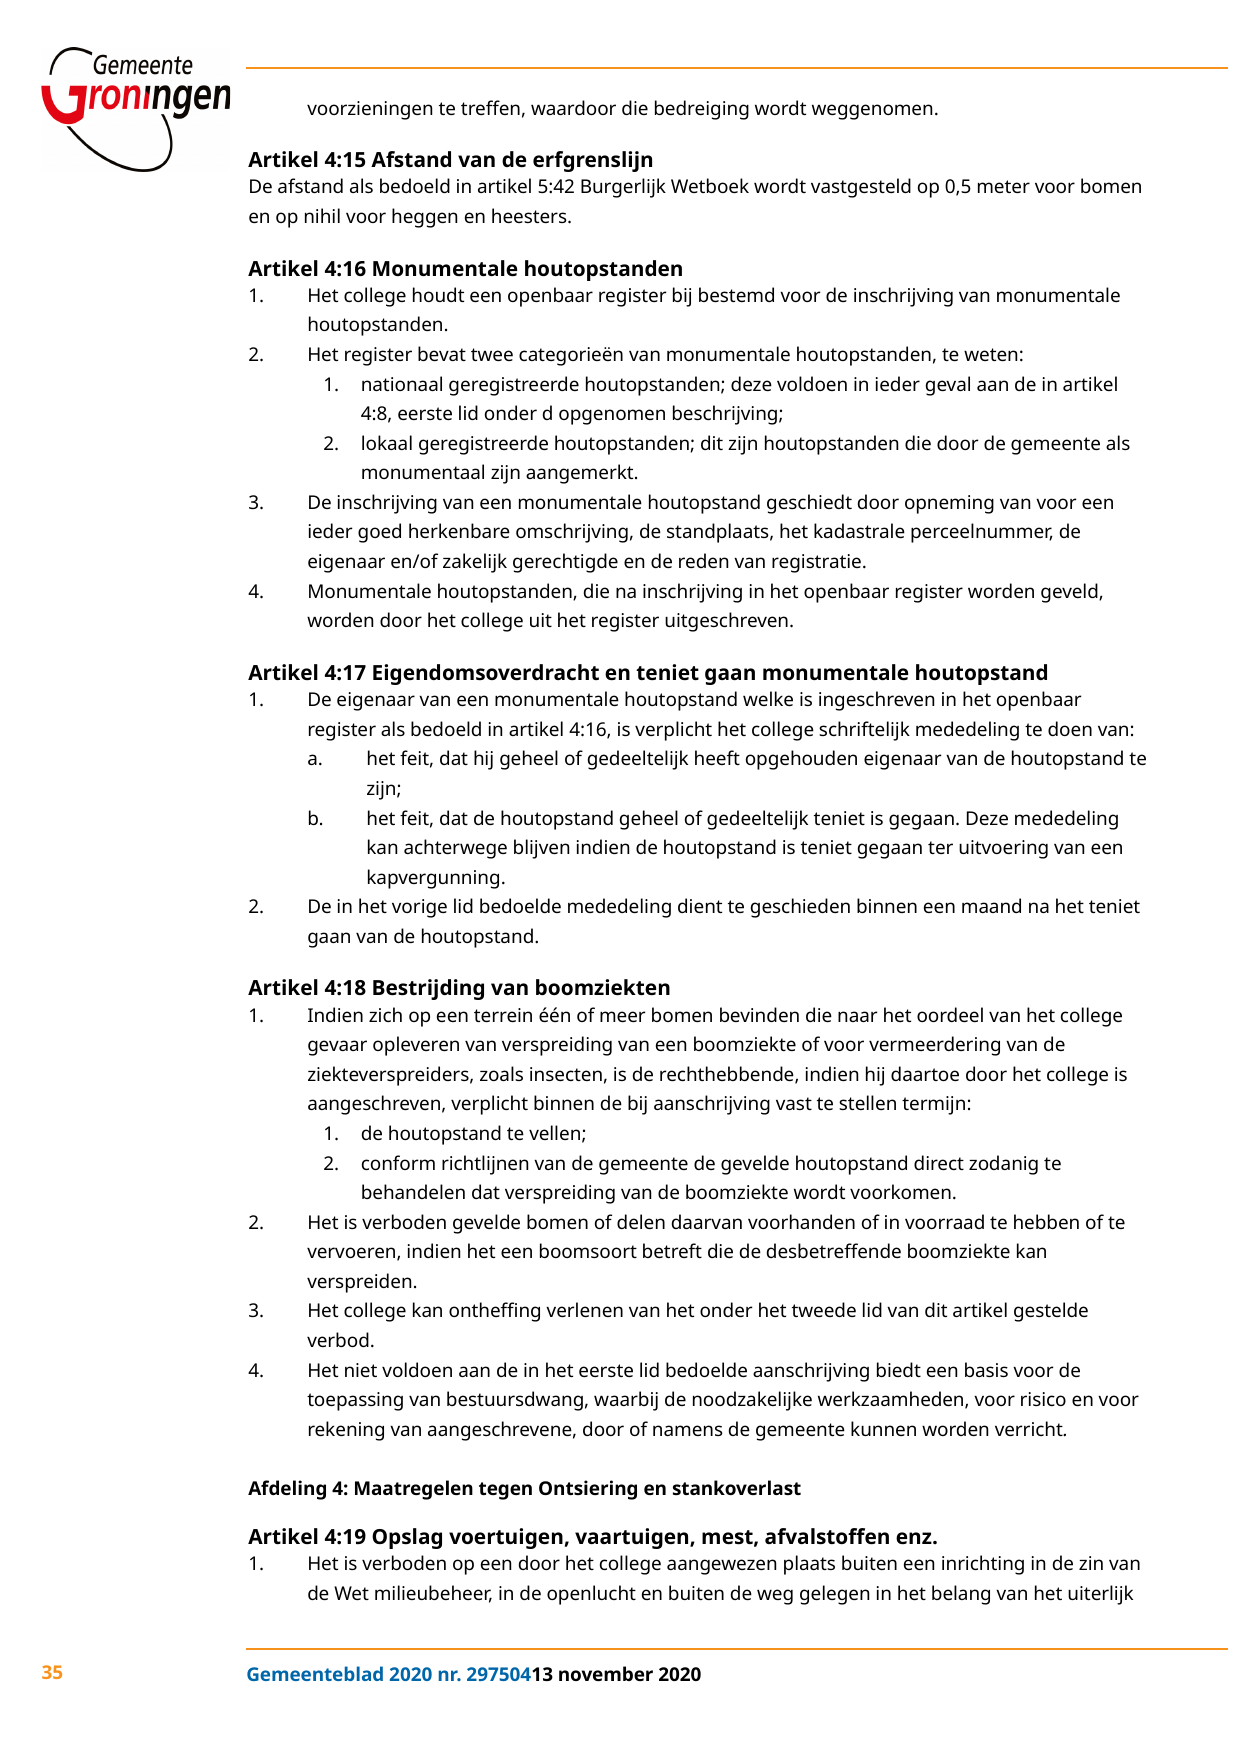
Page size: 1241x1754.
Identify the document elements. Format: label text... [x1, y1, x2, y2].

text Artikel 4:19 Opslag voertuigen, vaartuigen, mest, afvalstoffen enz. [248, 1522, 1152, 1550]
text Artikel 4:15 Afstand van de erfgrenslijn [248, 145, 1152, 174]
text Artikel 4:17 Eigendomsoverdracht en teniet gaan monumentale houtopstand [248, 658, 1152, 686]
list Het is verboden gevelde bomen of delen daarvan voorhanden of in voorraad te hebben of te vervoeren, indien het een boomsoort betreft die de desbetreffende boomziekte kan verspreiden. [248, 1209, 1152, 1294]
list Indien zich op een terrein één of meer bomen bevinden die naar het oordeel van het college gevaar opleveren van verspreiding van een boomziekte of voor vermeerdering van de ziekteverspreiders, zoals insecten, is de rechthebbende, indien hij daartoe door het college is aangeschreven, verplicht binnen de bij aanschrijving vast te stellen termijn: [248, 1002, 1152, 1116]
list nationaal geregistreerde houtopstanden; deze voldoen in ieder geval aan de in artikel 4:8, eerste lid onder d opgenomen beschrijving; [323, 371, 1152, 426]
list Het college houdt een openbaar register bij bestemd voor de inschrijving van monumentale houtopstanden. [248, 282, 1152, 337]
list voorzieningen te treffen, waardoor die bedreiging wordt weggenomen. [248, 95, 1152, 121]
list het feit, dat hij geheel of gedeeltelijk heeft opgehouden eigenaar van de houtopstand te zijn; [307, 746, 1152, 801]
list De inschrijving van een monumentale houtopstand geschiedt door opneming van voor een ieder goed herkenbare omschrijving, de standplaats, het kadastrale perceelnummer, de eigenaar en/of zakelijk gerechtigde en de reden van registratie. [248, 489, 1152, 574]
text De afstand als bedoeld in artikel 5:42 Burgerlijk Wetboek wordt vastgesteld op 0,5 meter voor bomen en op nihil voor heggen en heesters. [248, 174, 1152, 229]
list De in het vorige lid bedoelde mededeling dient te geschieden binnen een maand na het teniet gaan van de houtopstand. [248, 893, 1152, 949]
text Artikel 4:18 Bestrijding van boomziekten [248, 973, 1152, 1002]
text Artikel 4:16 Monumentale houtopstanden [248, 254, 1152, 282]
list Monumentale houtopstanden, die na inschrijving in het openbaar register worden geveld, worden door het college uit het register uitgeschreven. [248, 578, 1152, 633]
list De eigenaar van een monumentale houtopstand welke is ingeschreven in het openbaar register als bedoeld in artikel 4:16, is verplicht het college schriftelijk mededeling te doen van: [248, 686, 1152, 742]
list Het register bevat twee categorieën van monumentale houtopstanden, te weten: [248, 341, 1152, 367]
list conform richtlijnen van de gemeente de gevelde houtopstand direct zodanig te behandelen dat verspreiding van de boomziekte wordt voorkomen. [323, 1150, 1152, 1205]
text Afdeling 4: Maatregelen tegen Ontsiering en stankoverlast [248, 1475, 1152, 1501]
list lokaal geregistreerde houtopstanden; dit zijn houtopstanden die door de gemeente als monumentaal zijn aangemerkt. [323, 430, 1152, 485]
list Het niet voldoen aan de in het eerste lid bedoelde aanschrijving biedt een basis voor de toepassing van bestuursdwang, waarbij de noodzakelijke werkzaamheden, voor risico en voor rekening van aangeschrevene, door of namens de gemeente kunnen worden verricht. [248, 1357, 1152, 1442]
list de houtopstand te vellen; [323, 1120, 1152, 1146]
picture [41, 47, 231, 172]
list Het college kan ontheffing verlenen van het onder het tweede lid van dit artikel gestelde verbod. [248, 1298, 1152, 1353]
list het feit, dat de houtopstand geheel of gedeeltelijk teniet is gegaan. Deze mededeling kan achterwege blijven indien de houtopstand is teniet gegaan ter uitvoering van een kapvergunning. [307, 805, 1152, 889]
list Het is verboden op een door het college aangewezen plaats buiten een inrichting in de zin van de Wet milieubeheer, in de openlucht en buiten de weg gelegen in het belang van het uiterlijk [248, 1550, 1152, 1606]
